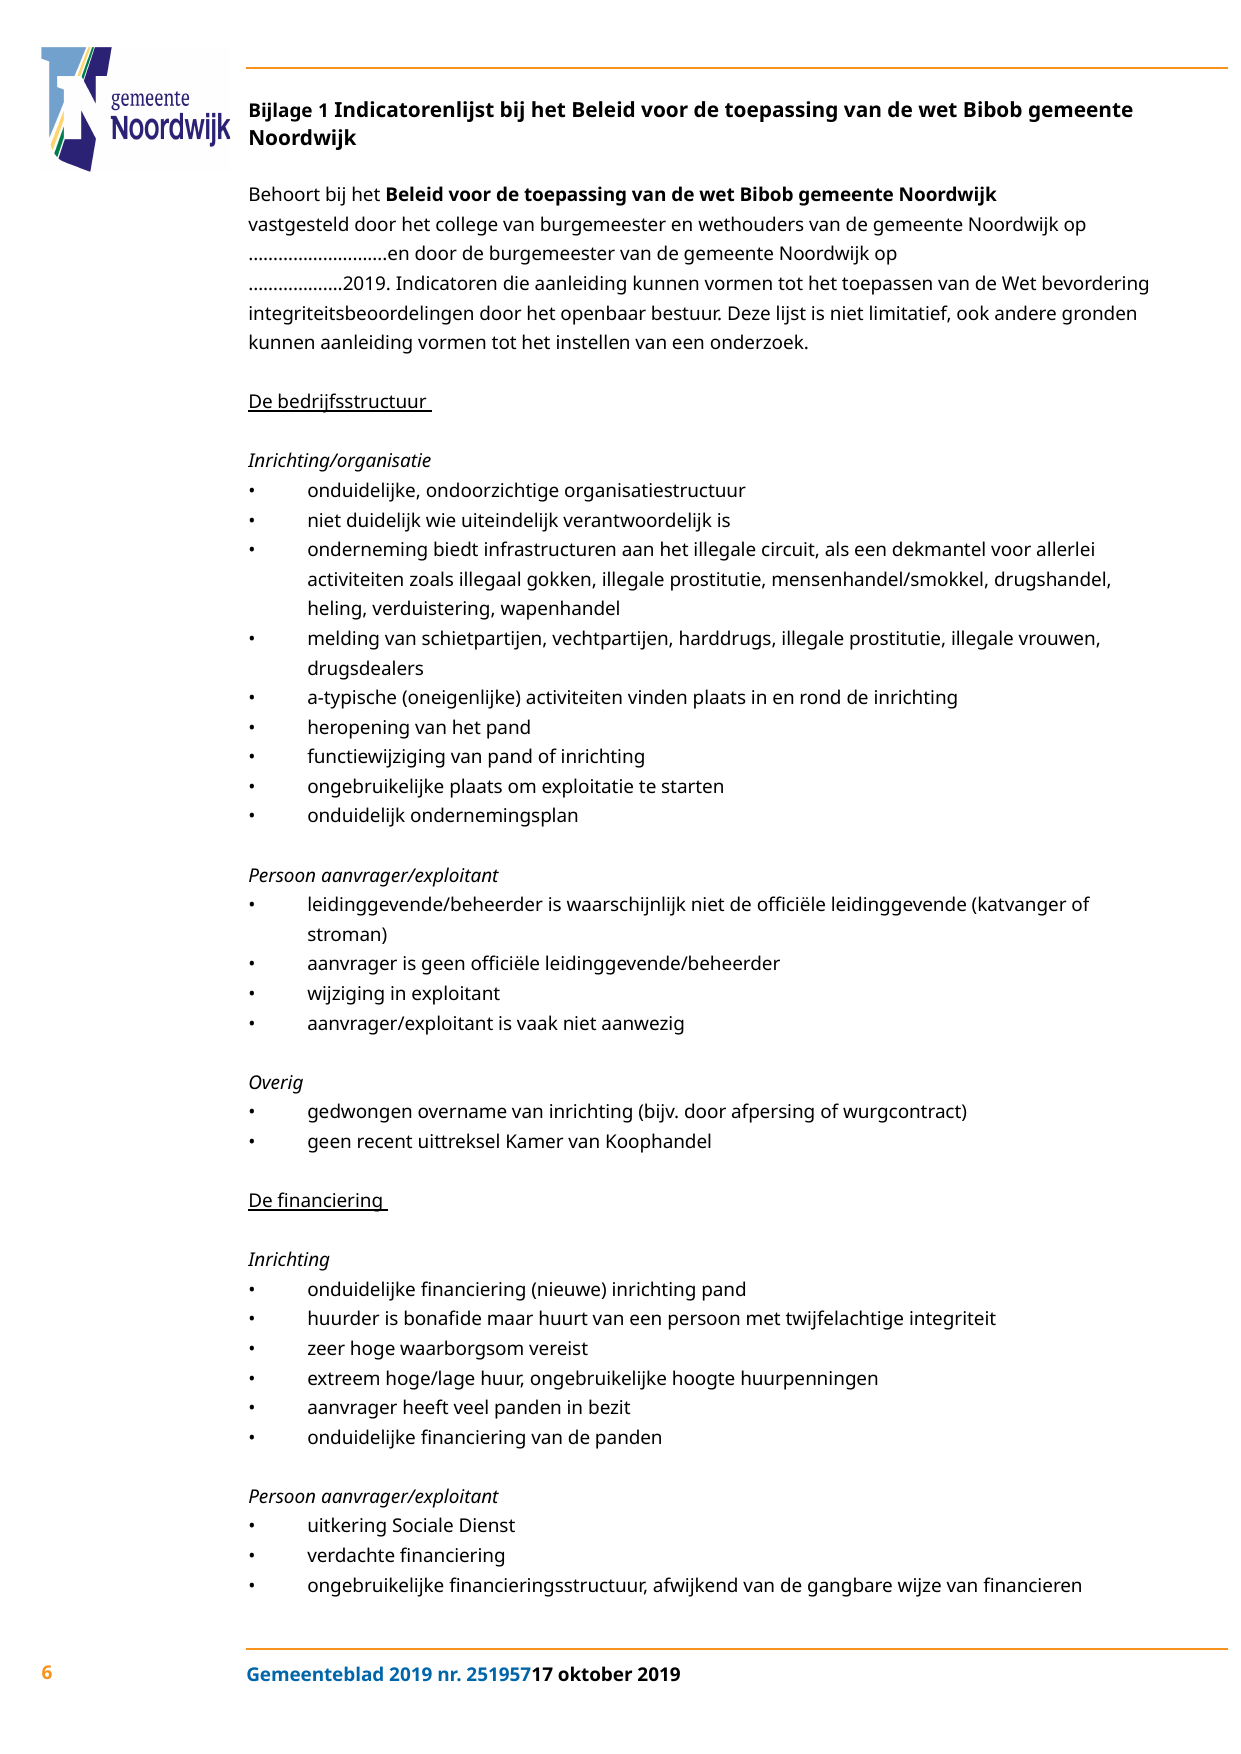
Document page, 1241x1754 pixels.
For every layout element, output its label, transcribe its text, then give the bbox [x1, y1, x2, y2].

list heropening van het pand [248, 714, 1152, 739]
text De financiering [248, 1187, 1152, 1213]
list ongebruikelijke plaats om exploitatie te starten [248, 773, 1152, 799]
text Inrichting [248, 1246, 1152, 1272]
list verdachte financiering [248, 1542, 1152, 1568]
text Behoort bij het Beleid voor de toepassing van de wet Bibob gemeente Noordwijk [248, 181, 1152, 207]
list functiewijziging van pand of inrichting [248, 743, 1152, 769]
list onderneming biedt infrastructuren aan het illegale circuit, als een dekmantel voor allerlei activiteiten zoals illegaal gokken, illegale prostitutie, mensenhandel/smokkel, drugshandel, heling, verduistering, wapenhandel [248, 536, 1152, 621]
text Overig [248, 1069, 1152, 1094]
text ……………….2019. Indicatoren die aanleiding kunnen vormen tot het toepassen van de Wet bevordering integriteitsbeoordelingen door het openbaar bestuur. Deze lijst is niet limitatief, ook andere gronden kunnen aanleiding vormen tot het instellen van een onderzoek. [248, 270, 1152, 355]
list zeer hoge waarborgsom vereist [248, 1335, 1152, 1361]
text Persoon aanvrager/exploitant [248, 862, 1152, 887]
list onduidelijke, ondoorzichtige organisatiestructuur [248, 477, 1152, 503]
text Bijlage 1 Indicatorenlijst bij het Beleid voor de toepassing van de wet Bibob gemeente Noordwijk [248, 95, 1152, 152]
list onduidelijke financiering van de panden [248, 1424, 1152, 1449]
list wijziging in exploitant [248, 980, 1152, 1006]
list onduidelijk ondernemingsplan [248, 803, 1152, 828]
list geen recent uittreksel Kamer van Koophandel [248, 1128, 1152, 1154]
text vastgesteld door het college van burgemeester en wethouders van de gemeente Noordwijk op ……………………….en door de burgemeester van de gemeente Noordwijk op [248, 211, 1152, 266]
list a-typische (oneigenlijke) activiteiten vinden plaats in en rond de inrichting [248, 684, 1152, 710]
picture [41, 47, 231, 172]
text Persoon aanvrager/exploitant [248, 1483, 1152, 1509]
list aanvrager/exploitant is vaak niet aanwezig [248, 1010, 1152, 1035]
text Inrichting/organisatie [248, 448, 1152, 473]
list aanvrager is geen officiële leidinggevende/beheerder [248, 951, 1152, 976]
list melding van schietpartijen, vechtpartijen, harddrugs, illegale prostitutie, illegale vrouwen, drugsdealers [248, 625, 1152, 680]
list ongebruikelijke financieringsstructuur, afwijkend van de gangbare wijze van financieren [248, 1572, 1152, 1597]
list onduidelijke financiering (nieuwe) inrichting pand [248, 1276, 1152, 1302]
list extreem hoge/lage huur, ongebruikelijke hoogte huurpenningen [248, 1365, 1152, 1390]
list huurder is bonafide maar huurt van een persoon met twijfelachtige integriteit [248, 1306, 1152, 1331]
list leidinggevende/beheerder is waarschijnlijk niet de officiële leidinggevende (katvanger of stroman) [248, 891, 1152, 947]
list gedwongen overname van inrichting (bijv. door afpersing of wurgcontract) [248, 1098, 1152, 1124]
list niet duidelijk wie uiteindelijk verantwoordelijk is [248, 507, 1152, 532]
text De bedrijfsstructuur [248, 388, 1152, 414]
list uitkering Sociale Dienst [248, 1513, 1152, 1538]
list aanvrager heeft veel panden in bezit [248, 1394, 1152, 1420]
